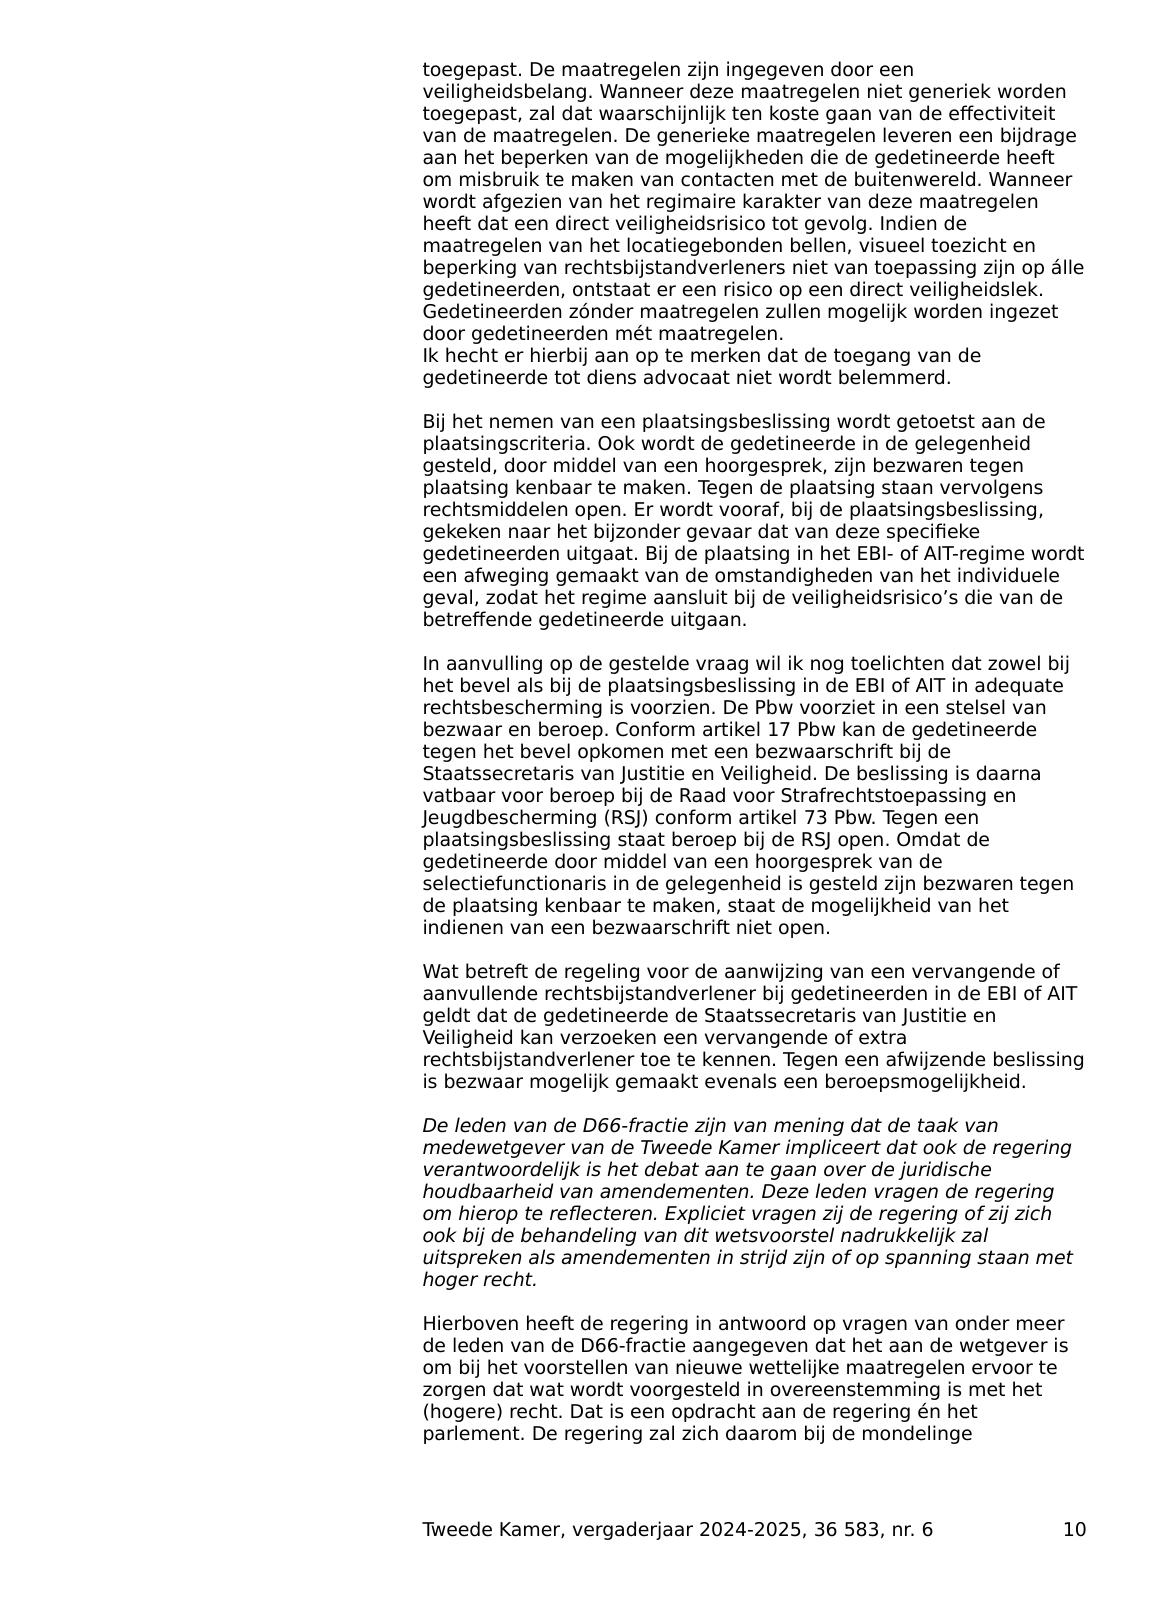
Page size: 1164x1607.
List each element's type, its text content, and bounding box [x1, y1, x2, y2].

text Ik hecht er hierbij aan op te merken dat de toegang van de gedetineerde tot diens advocaat niet wordt belemmerd. [422, 345, 1087, 389]
text De leden van de D66-fractie zijn van mening dat de taak van medewetgever van de Tweede Kamer impliceert dat ook de regering verantwoordelijk is het debat aan te gaan over de juridische houdbaarheid van amendementen. Deze leden vragen de regering om hierop te reflecteren. Expliciet vragen zij de regering of zij zich ook bij de behandeling van dit wetsvoorstel nadrukkelijk zal uitspreken als amendementen in strijd zijn of op spanning staan met hoger recht. [422, 1115, 1087, 1291]
text toegepast. De maatregelen zijn ingegeven door een veiligheidsbelang. Wanneer deze maatregelen niet generiek worden toegepast, zal dat waarschijnlijk ten koste gaan van de effectiviteit van de maatregelen. De generieke maatregelen leveren een bijdrage aan het beperken van de mogelijkheden die de gedetineerde heeft om misbruik te maken van contacten met de buitenwereld. Wanneer wordt afgezien van het regimaire karakter van deze maatregelen heeft dat een direct veiligheidsrisico tot gevolg. Indien de maatregelen van het locatiegebonden bellen, visueel toezicht en beperking van rechtsbijstandverleners niet van toepassing zijn op álle gedetineerden, ontstaat er een risico op een direct veiligheidslek. Gedetineerden zónder maatregelen zullen mogelijk worden ingezet door gedetineerden mét maatregelen. [422, 59, 1087, 345]
text Hierboven heeft de regering in antwoord op vragen van onder meer de leden van de D66-fractie aangegeven dat het aan de wetgever is om bij het voorstellen van nieuwe wettelijke maatregelen ervoor te zorgen dat wat wordt voorgesteld in overeenstemming is met het (hogere) recht. Dat is een opdracht aan de regering én het parlement. De regering zal zich daarom bij de mondelinge [422, 1313, 1087, 1445]
text In aanvulling op de gestelde vraag wil ik nog toelichten dat zowel bij het bevel als bij de plaatsingsbeslissing in de EBI of AIT in adequate rechtsbescherming is voorzien. De Pbw voorziet in een stelsel van bezwaar en beroep. Conform artikel 17 Pbw kan de gedetineerde tegen het bevel opkomen met een bezwaarschrift bij de Staatssecretaris van Justitie en Veiligheid. De beslissing is daarna vatbaar voor beroep bij de Raad voor Strafrechtstoepassing en Jeugdbescherming (RSJ) conform artikel 73 Pbw. Tegen een plaatsingsbeslissing staat beroep bij de RSJ open. Omdat de gedetineerde door middel van een hoorgesprek van de selectiefunctionaris in de gelegenheid is gesteld zijn bezwaren tegen de plaatsing kenbaar te maken, staat de mogelijkheid van het indienen van een bezwaarschrift niet open. [422, 653, 1087, 939]
text Wat betreft de regeling voor de aanwijzing van een vervangende of aanvullende rechtsbijstandverlener bij gedetineerden in de EBI of AIT geldt dat de gedetineerde de Staatssecretaris van Justitie en Veiligheid kan verzoeken een vervangende of extra rechtsbijstandverlener toe te kennen. Tegen een afwijzende beslissing is bezwaar mogelijk gemaakt evenals een beroepsmogelijkheid. [422, 961, 1087, 1093]
text Bij het nemen van een plaatsingsbeslissing wordt getoetst aan de plaatsingscriteria. Ook wordt de gedetineerde in de gelegenheid gesteld, door middel van een hoorgesprek, zijn bezwaren tegen plaatsing kenbaar te maken. Tegen de plaatsing staan vervolgens rechtsmiddelen open. Er wordt vooraf, bij de plaatsingsbeslissing, gekeken naar het bijzonder gevaar dat van deze specifieke gedetineerden uitgaat. Bij de plaatsing in het EBI- of AIT-regime wordt een afweging gemaakt van de omstandigheden van het individuele geval, zodat het regime aansluit bij de veiligheidsrisico’s die van de betreffende gedetineerde uitgaan. [422, 411, 1087, 631]
